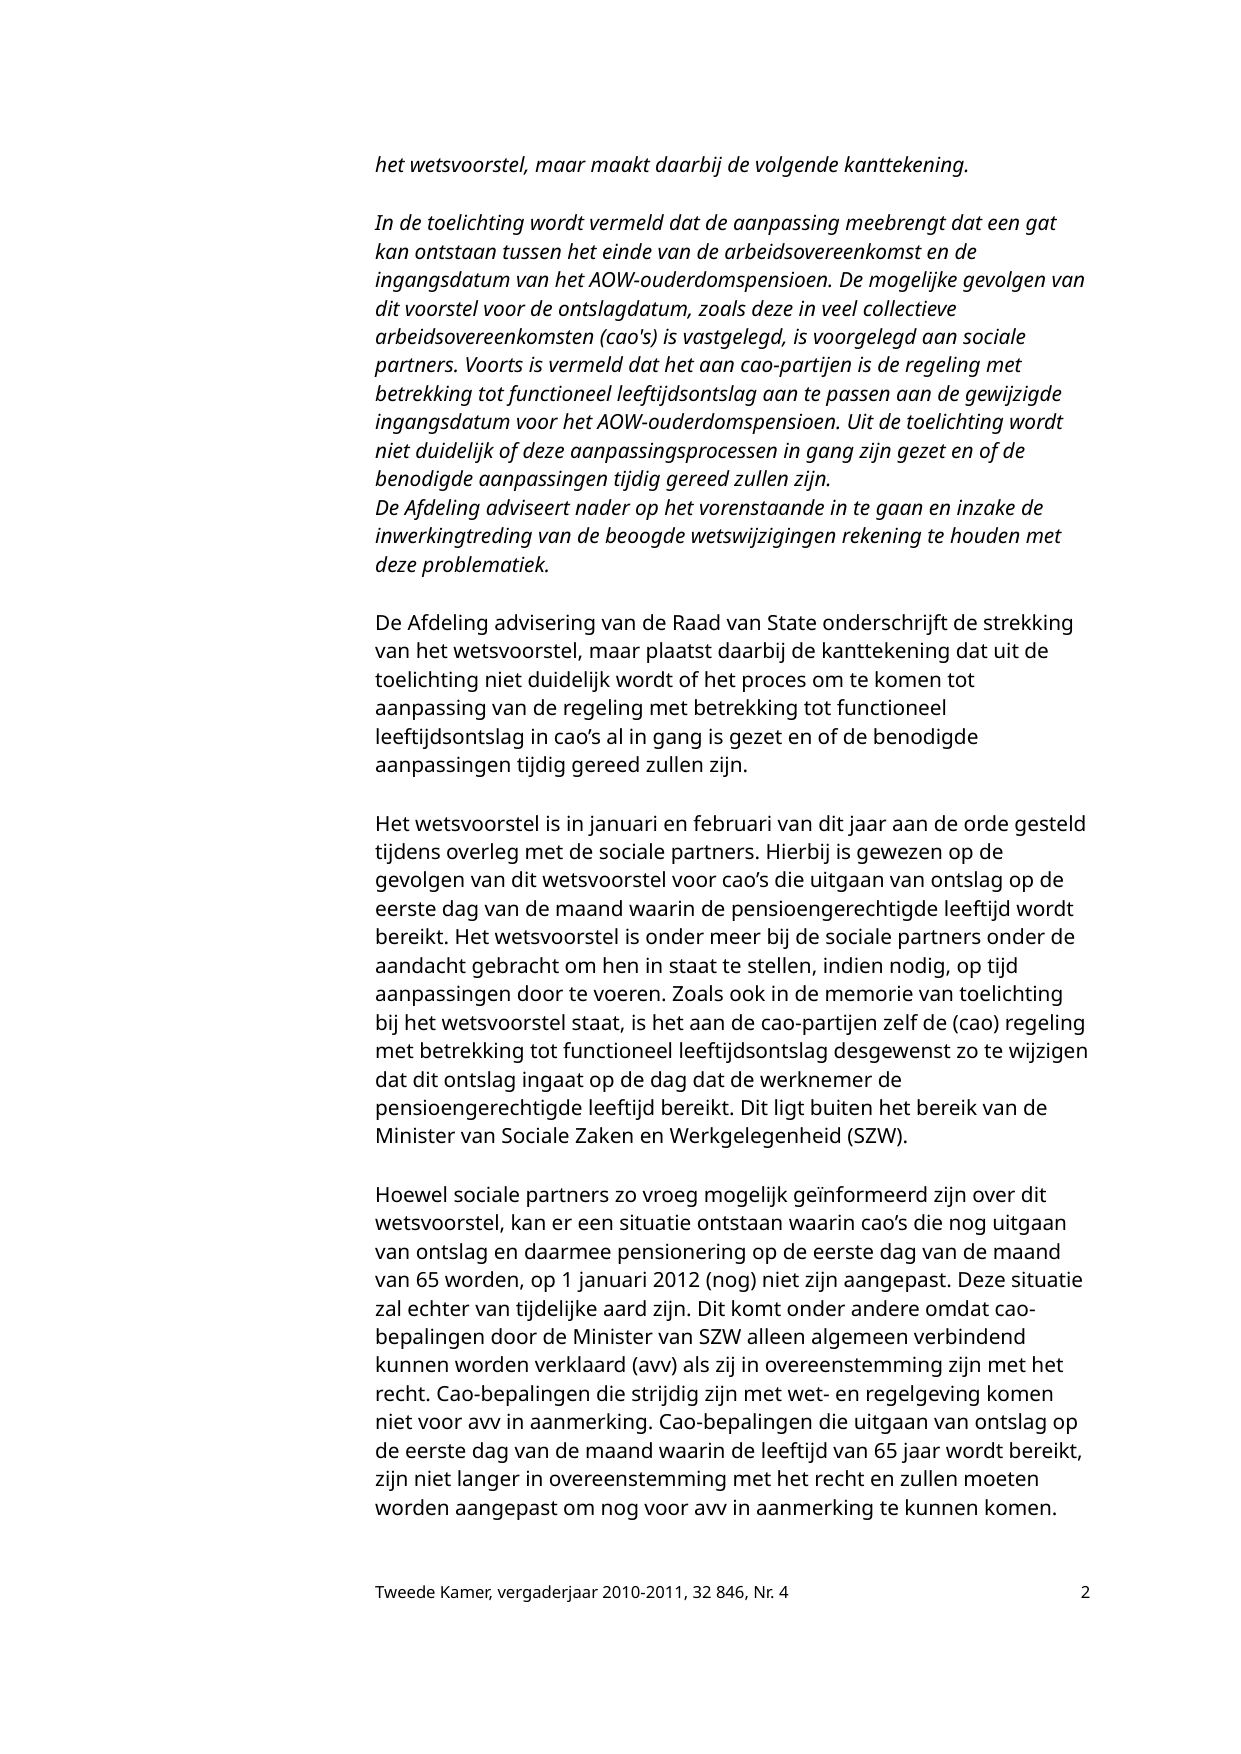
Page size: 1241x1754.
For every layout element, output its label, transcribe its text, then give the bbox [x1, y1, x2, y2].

text Het wetsvoorstel is in januari en februari van dit jaar aan de orde gesteld tijdens overleg met de sociale partners. Hierbij is gewezen op de gevolgen van dit wetsvoorstel voor cao’s die uitgaan van ontslag op de eerste dag van de maand waarin de pensioengerechtigde leeftijd wordt bereikt. Het wetsvoorstel is onder meer bij de sociale partners onder de aandacht gebracht om hen in staat te stellen, indien nodig, op tijd aanpassingen door te voeren. Zoals ook in de memorie van toelichting bij het wetsvoorstel staat, is het aan de cao-partijen zelf de (cao) regeling met betrekking tot functioneel leeftijdsontslag desgewenst zo te wijzigen dat dit ontslag ingaat op de dag dat de werknemer de pensioengerechtigde leeftijd bereikt. Dit ligt buiten het bereik van de Minister van Sociale Zaken en Werkgelegenheid (SZW). [375, 809, 1090, 1150]
text De Afdeling advisering van de Raad van State onderschrijft de strekking van het wetsvoorstel, maar plaatst daarbij de kanttekening dat uit de toelichting niet duidelijk wordt of het proces om te komen tot aanpassing van de regeling met betrekking tot functioneel leeftijdsontslag in cao’s al in gang is gezet en of de benodigde aanpassingen tijdig gereed zullen zijn. [375, 608, 1090, 779]
text het wetsvoorstel, maar maakt daarbij de volgende kanttekening. [375, 150, 1090, 178]
text De Afdeling adviseert nader op het vorenstaande in te gaan en inzake de inwerkingtreding van de beoogde wetswijzigingen rekening te houden met deze problematiek. [375, 493, 1090, 578]
text In de toelichting wordt vermeld dat de aanpassing meebrengt dat een gat kan ontstaan tussen het einde van de arbeidsovereenkomst en de ingangsdatum van het AOW-ouderdomspensioen. De mogelijke gevolgen van dit voorstel voor de ontslagdatum, zoals deze in veel collectieve arbeidsovereenkomsten (cao's) is vastgelegd, is voorgelegd aan sociale partners. Voorts is vermeld dat het aan cao-partijen is de regeling met betrekking tot functioneel leeftijdsontslag aan te passen aan de gewijzigde ingangsdatum voor het AOW-ouderdomspensioen. Uit de toelichting wordt niet duidelijk of deze aanpassingsprocessen in gang zijn gezet en of de benodigde aanpassingen tijdig gereed zullen zijn. [375, 208, 1090, 493]
text Hoewel sociale partners zo vroeg mogelijk geïnformeerd zijn over dit wetsvoorstel, kan er een situatie ontstaan waarin cao’s die nog uitgaan van ontslag en daarmee pensionering op de eerste dag van de maand van 65 worden, op 1 januari 2012 (nog) niet zijn aangepast. Deze situatie zal echter van tijdelijke aard zijn. Dit komt onder andere omdat cao-bepalingen door de Minister van SZW alleen algemeen verbindend kunnen worden verklaard (avv) als zij in overeenstemming zijn met het recht. Cao-bepalingen die strijdig zijn met wet- en regelgeving komen niet voor avv in aanmerking. Cao-bepalingen die uitgaan van ontslag op de eerste dag van de maand waarin de leeftijd van 65 jaar wordt bereikt, zijn niet langer in overeenstemming met het recht en zullen moeten worden aangepast om nog voor avv in aanmerking te kunnen komen. [375, 1180, 1090, 1521]
